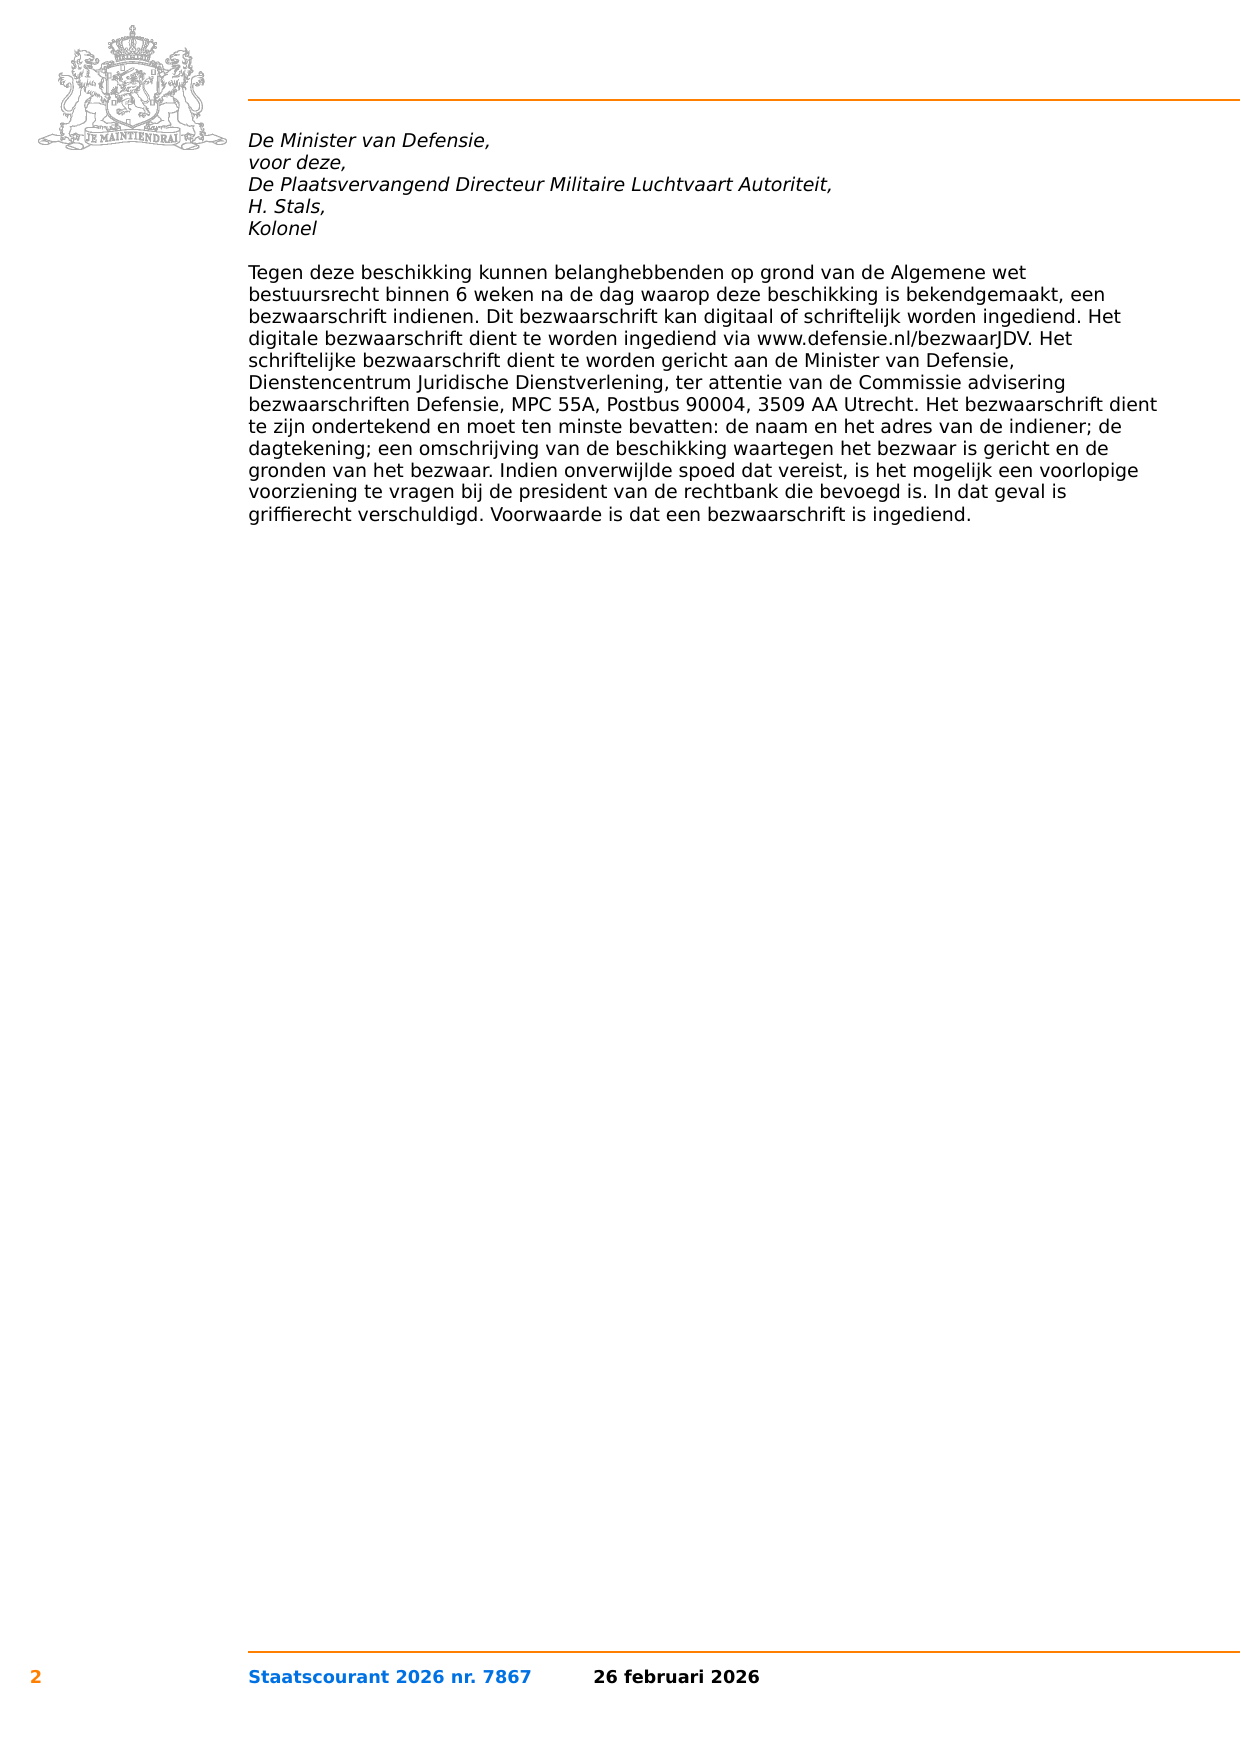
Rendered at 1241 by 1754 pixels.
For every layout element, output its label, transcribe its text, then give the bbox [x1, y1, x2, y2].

picture [38, 25, 227, 150]
text Tegen deze beschikking kunnen belanghebbenden op grond van de Algemene wet bestuursrecht binnen 6 weken na de dag waarop deze beschikking is bekendgemaakt, een bezwaarschrift indienen. Dit bezwaarschrift kan digitaal of schriftelijk worden ingediend. Het digitale bezwaarschrift dient te worden ingediend via www.defensie.nl/bezwaarJDV. Het schriftelijke bezwaarschrift dient te worden gericht aan de Minister van Defensie, Dienstencentrum Juridische Dienstverlening, ter attentie van de Commissie advisering bezwaarschriften Defensie, MPC 55A, Postbus 90004, 3509 AA Utrecht. Het bezwaarschrift dient te zijn ondertekend en moet ten minste bevatten: de naam en het adres van de indiener; de dagtekening; een omschrijving van de beschikking waartegen het bezwaar is gericht en de gronden van het bezwaar. Indien onverwijlde spoed dat vereist, is het mogelijk een voorlopige voorziening te vragen bij de president van de rechtbank die bevoegd is. In dat geval is griffierecht verschuldigd. Voorwaarde is dat een bezwaarschrift is ingediend. [248, 262, 1163, 525]
text De Minister van Defensie, voor deze, De Plaatsvervangend Directeur Militaire Luchtvaart Autoriteit, H. Stals, Kolonel [248, 130, 1163, 240]
